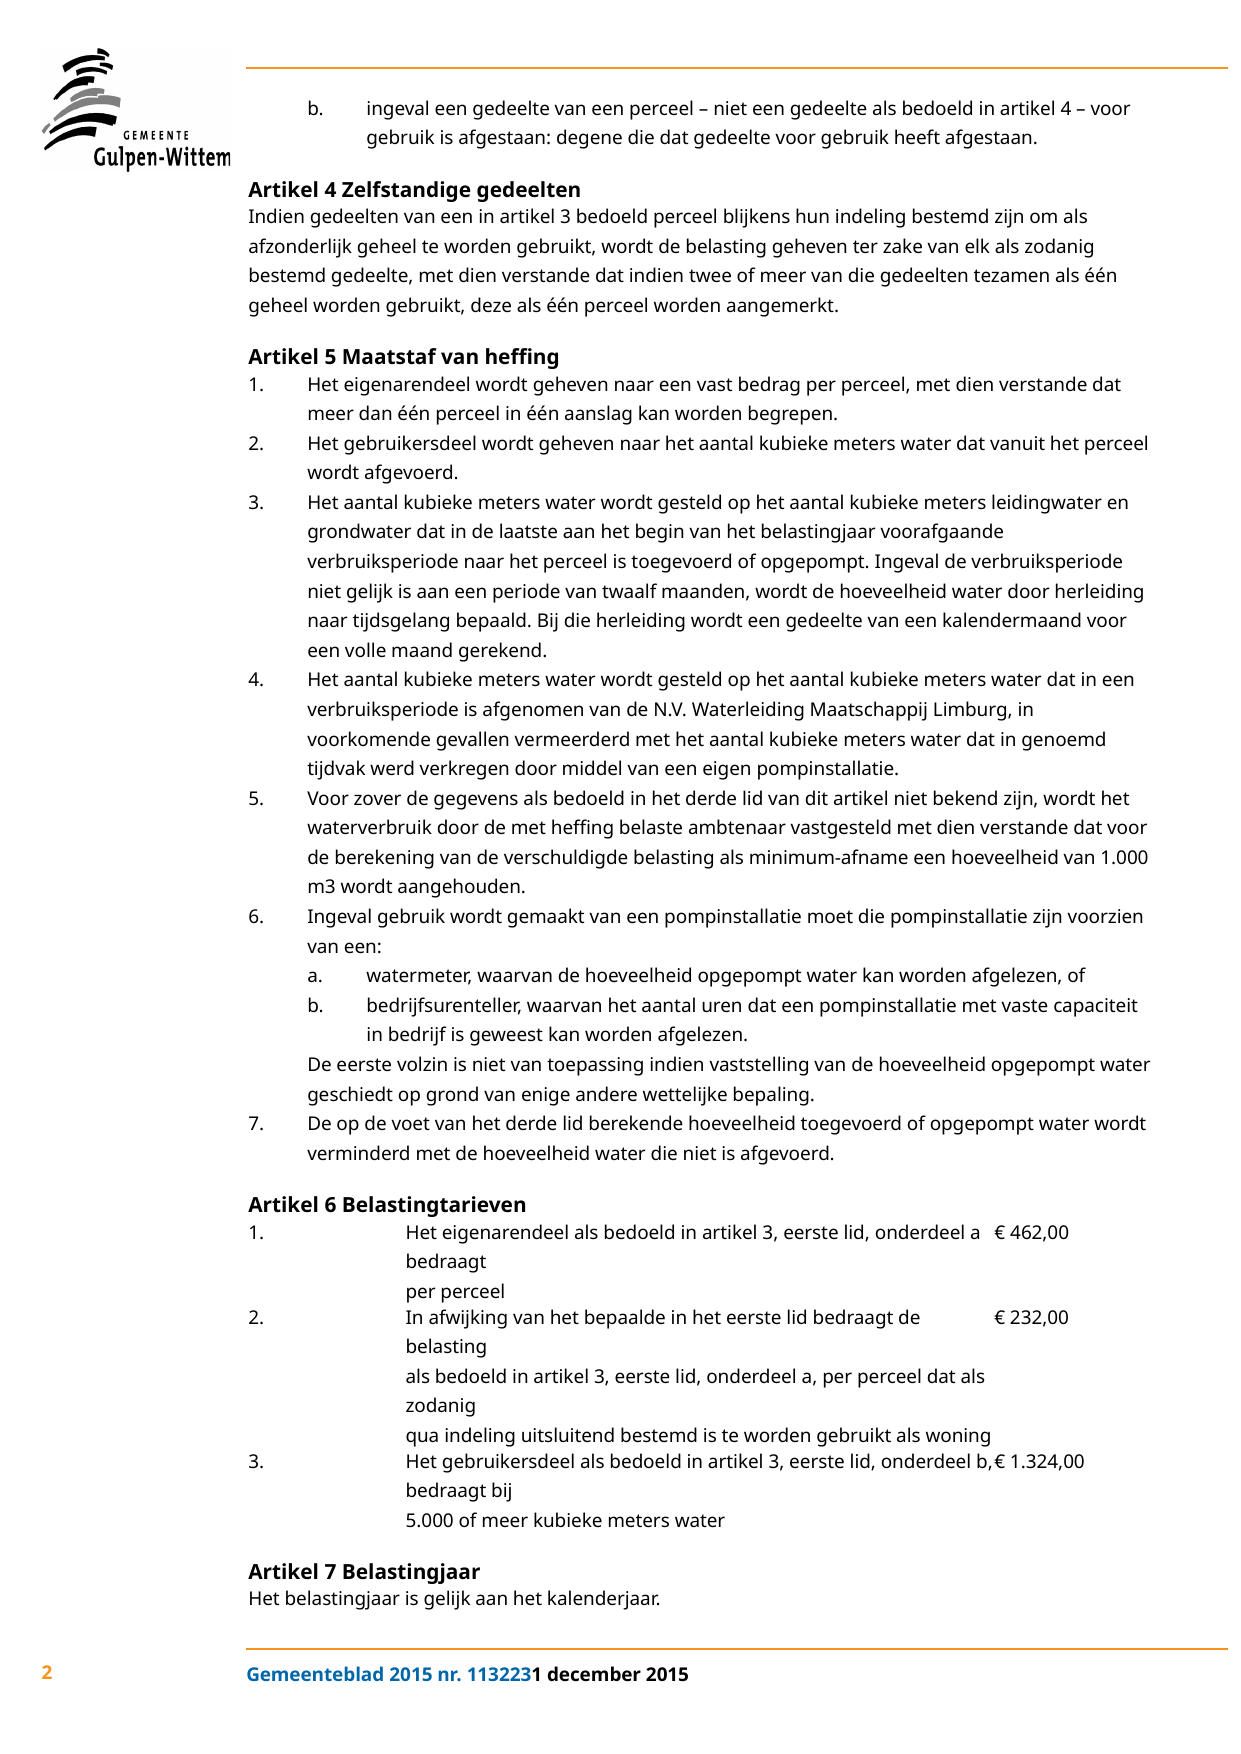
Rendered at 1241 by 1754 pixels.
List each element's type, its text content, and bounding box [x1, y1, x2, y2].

table_cell In afwijking van het bepaalde in het eerste lid bedraagt de belasting als bedoeld in artikel 3, eerste lid, onderdeel a, per perceel dat als zodanig qua indeling uitsluitend bestemd is te worden gebruikt als woning [405, 1304, 994, 1448]
list watermeter, waarvan de hoeveelheid opgepompt water kan worden afgelezen, of [307, 962, 1152, 988]
table_cell € 1.324,00 [994, 1448, 1152, 1533]
list ingeval een gedeelte van een perceel – niet een gedeelte als bedoeld in artikel 4 – voor gebruik is afgestaan: degene die dat gedeelte voor gebruik heeft afgestaan. [307, 95, 1152, 150]
table_header Het eigenarendeel als bedoeld in artikel 3, eerste lid, onderdeel a bedraagt per perceel [405, 1219, 994, 1304]
table_cell Het gebruikersdeel als bedoeld in artikel 3, eerste lid, onderdeel b, bedraagt bij 5.000 of meer kubieke meters water [405, 1448, 994, 1533]
list Het eigenarendeel wordt geheven naar een vast bedrag per perceel, met dien verstande dat meer dan één perceel in één aanslag kan worden begrepen. [248, 371, 1152, 426]
text Het belastingjaar is gelijk aan het kalenderjaar. [248, 1585, 1152, 1611]
text Artikel 4 Zelfstandige gedeelten [248, 175, 1152, 203]
list Het gebruikersdeel wordt geheven naar het aantal kubieke meters water dat vanuit het perceel wordt afgevoerd. [248, 430, 1152, 485]
list De op de voet van het derde lid berekende hoeveelheid toegevoerd of opgepompt water wordt verminderd met de hoeveelheid water die niet is afgevoerd. [248, 1110, 1152, 1166]
list bedrijfsurenteller, waarvan het aantal uren dat een pompinstallatie met vaste capaciteit in bedrijf is geweest kan worden afgelezen. [307, 992, 1152, 1047]
table_header € 462,00 [994, 1219, 1152, 1304]
table_header 1. [248, 1219, 405, 1304]
table_cell 2. [248, 1304, 405, 1448]
list De eerste volzin is niet van toepassing indien vaststelling van de hoeveelheid opgepompt water geschiedt op grond van enige andere wettelijke bepaling. [248, 1051, 1152, 1107]
list Ingeval gebruik wordt gemaakt van een pompinstallatie moet die pompinstallatie zijn voorzien van een: [248, 903, 1152, 959]
list Het aantal kubieke meters water wordt gesteld op het aantal kubieke meters water dat in een verbruiksperiode is afgenomen van de N.V. Waterleiding Maatschappij Limburg, in voorkomende gevallen vermeerderd met het aantal kubieke meters water dat in genoemd tijdvak werd verkregen door middel van een eigen pompinstallatie. [248, 667, 1152, 781]
picture [41, 47, 231, 172]
list Voor zover de gegevens als bedoeld in het derde lid van dit artikel niet bekend zijn, wordt het waterverbruik door de met heffing belaste ambtenaar vastgesteld met dien verstande dat voor de berekening van de verschuldigde belasting als minimum-afname een hoeveelheid van 1.000 m3 wordt aangehouden. [248, 785, 1152, 899]
list Het aantal kubieke meters water wordt gesteld op het aantal kubieke meters leidingwater en grondwater dat in de laatste aan het begin van het belastingjaar voorafgaande verbruiksperiode naar het perceel is toegevoerd of opgepompt. Ingeval de verbruiksperiode niet gelijk is aan een periode van twaalf maanden, wordt de hoeveelheid water door herleiding naar tijdsgelang bepaald. Bij die herleiding wordt een gedeelte van een kalendermaand voor een volle maand gerekend. [248, 489, 1152, 663]
text Artikel 5 Maatstaf van heffing [248, 342, 1152, 371]
text Artikel 6 Belastingtarieven [248, 1190, 1152, 1219]
table_cell € 232,00 [994, 1304, 1152, 1448]
text Indien gedeelten van een in artikel 3 bedoeld perceel blijkens hun indeling bestemd zijn om als afzonderlijk geheel te worden gebruikt, wordt de belasting geheven ter zake van elk als zodanig bestemd gedeelte, met dien verstande dat indien twee of meer van die gedeelten tezamen als één geheel worden gebruikt, deze als één perceel worden aangemerkt. [248, 203, 1152, 318]
text Artikel 7 Belastingjaar [248, 1557, 1152, 1585]
table_cell 3. [248, 1448, 405, 1533]
